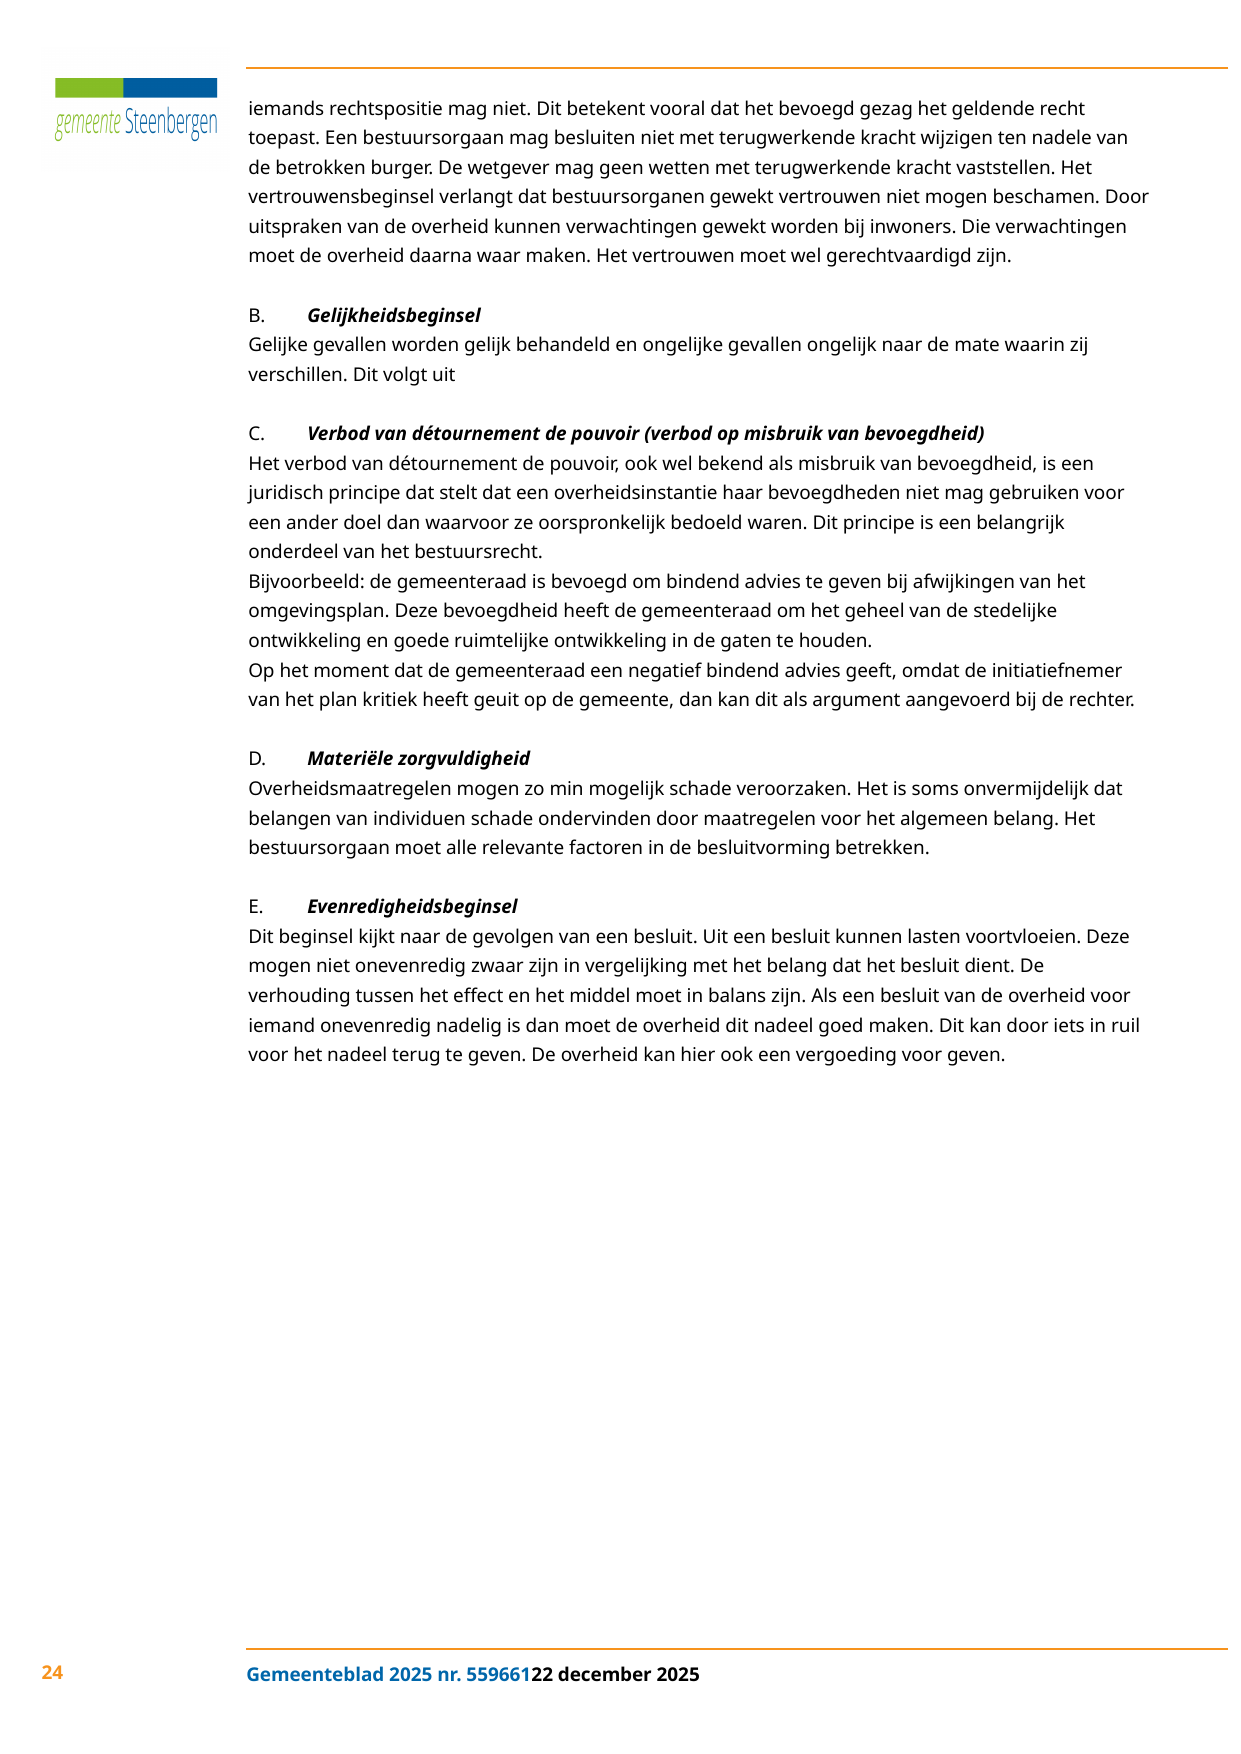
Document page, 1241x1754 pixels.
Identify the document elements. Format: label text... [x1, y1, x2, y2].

text iemands rechtspositie mag niet. Dit betekent vooral dat het bevoegd gezag het geldende recht toepast. Een bestuursorgaan mag besluiten niet met terugwerkende kracht wijzigen ten nadele van de betrokken burger. De wetgever mag geen wetten met terugwerkende kracht vaststellen. Het vertrouwensbeginsel verlangt dat bestuursorganen gewekt vertrouwen niet mogen beschamen. Door uitspraken van de overheid kunnen verwachtingen gewekt worden bij inwoners. Die verwachtingen moet de overheid daarna waar maken. Het vertrouwen moet wel gerechtvaardigd zijn. [248, 95, 1152, 268]
text Overheidsmaatregelen mogen zo min mogelijk schade veroorzaken. Het is soms onvermijdelijk dat belangen van individuen schade ondervinden door maatregelen voor het algemeen belang. Het bestuursorgaan moet alle relevante factoren in de besluitvorming betrekken. [248, 775, 1152, 860]
text Bijvoorbeeld: de gemeenteraad is bevoegd om bindend advies te geven bij afwijkingen van het omgevingsplan. Deze bevoegdheid heeft de gemeenteraad om het geheel van de stedelijke ontwikkeling en goede ruimtelijke ontwikkeling in de gaten te houden. [248, 568, 1152, 653]
list Verbod van détournement de pouvoir (verbod op misbruik van bevoegdheid) [248, 420, 1152, 446]
text Op het moment dat de gemeenteraad een negatief bindend advies geeft, omdat de initiatiefnemer van het plan kritiek heeft geuit op de gemeente, dan kan dit als argument aangevoerd bij de rechter. [248, 657, 1152, 712]
list Evenredigheidsbeginsel [248, 893, 1152, 919]
text Gelijke gevallen worden gelijk behandeld en ongelijke gevallen ongelijk naar de mate waarin zij verschillen. Dit volgt uit [248, 331, 1152, 387]
text Het verbod van détournement de pouvoir, ook wel bekend als misbruik van bevoegdheid, is een juridisch principe dat stelt dat een overheidsinstantie haar bevoegdheden niet mag gebruiken voor een ander doel dan waarvoor ze oorspronkelijk bedoeld waren. Dit principe is een belangrijk onderdeel van het bestuursrecht. [248, 450, 1152, 564]
list Materiële zorgvuldigheid [248, 746, 1152, 771]
list Gelijkheidsbeginsel [248, 302, 1152, 328]
picture [41, 47, 231, 172]
text Dit beginsel kijkt naar de gevolgen van een besluit. Uit een besluit kunnen lasten voortvloeien. Deze mogen niet onevenredig zwaar zijn in vergelijking met het belang dat het besluit dient. De verhouding tussen het effect en het middel moet in balans zijn. Als een besluit van de overheid voor iemand onevenredig nadelig is dan moet de overheid dit nadeel goed maken. Dit kan door iets in ruil voor het nadeel terug te geven. De overheid kan hier ook een vergoeding voor geven. [248, 923, 1152, 1067]
